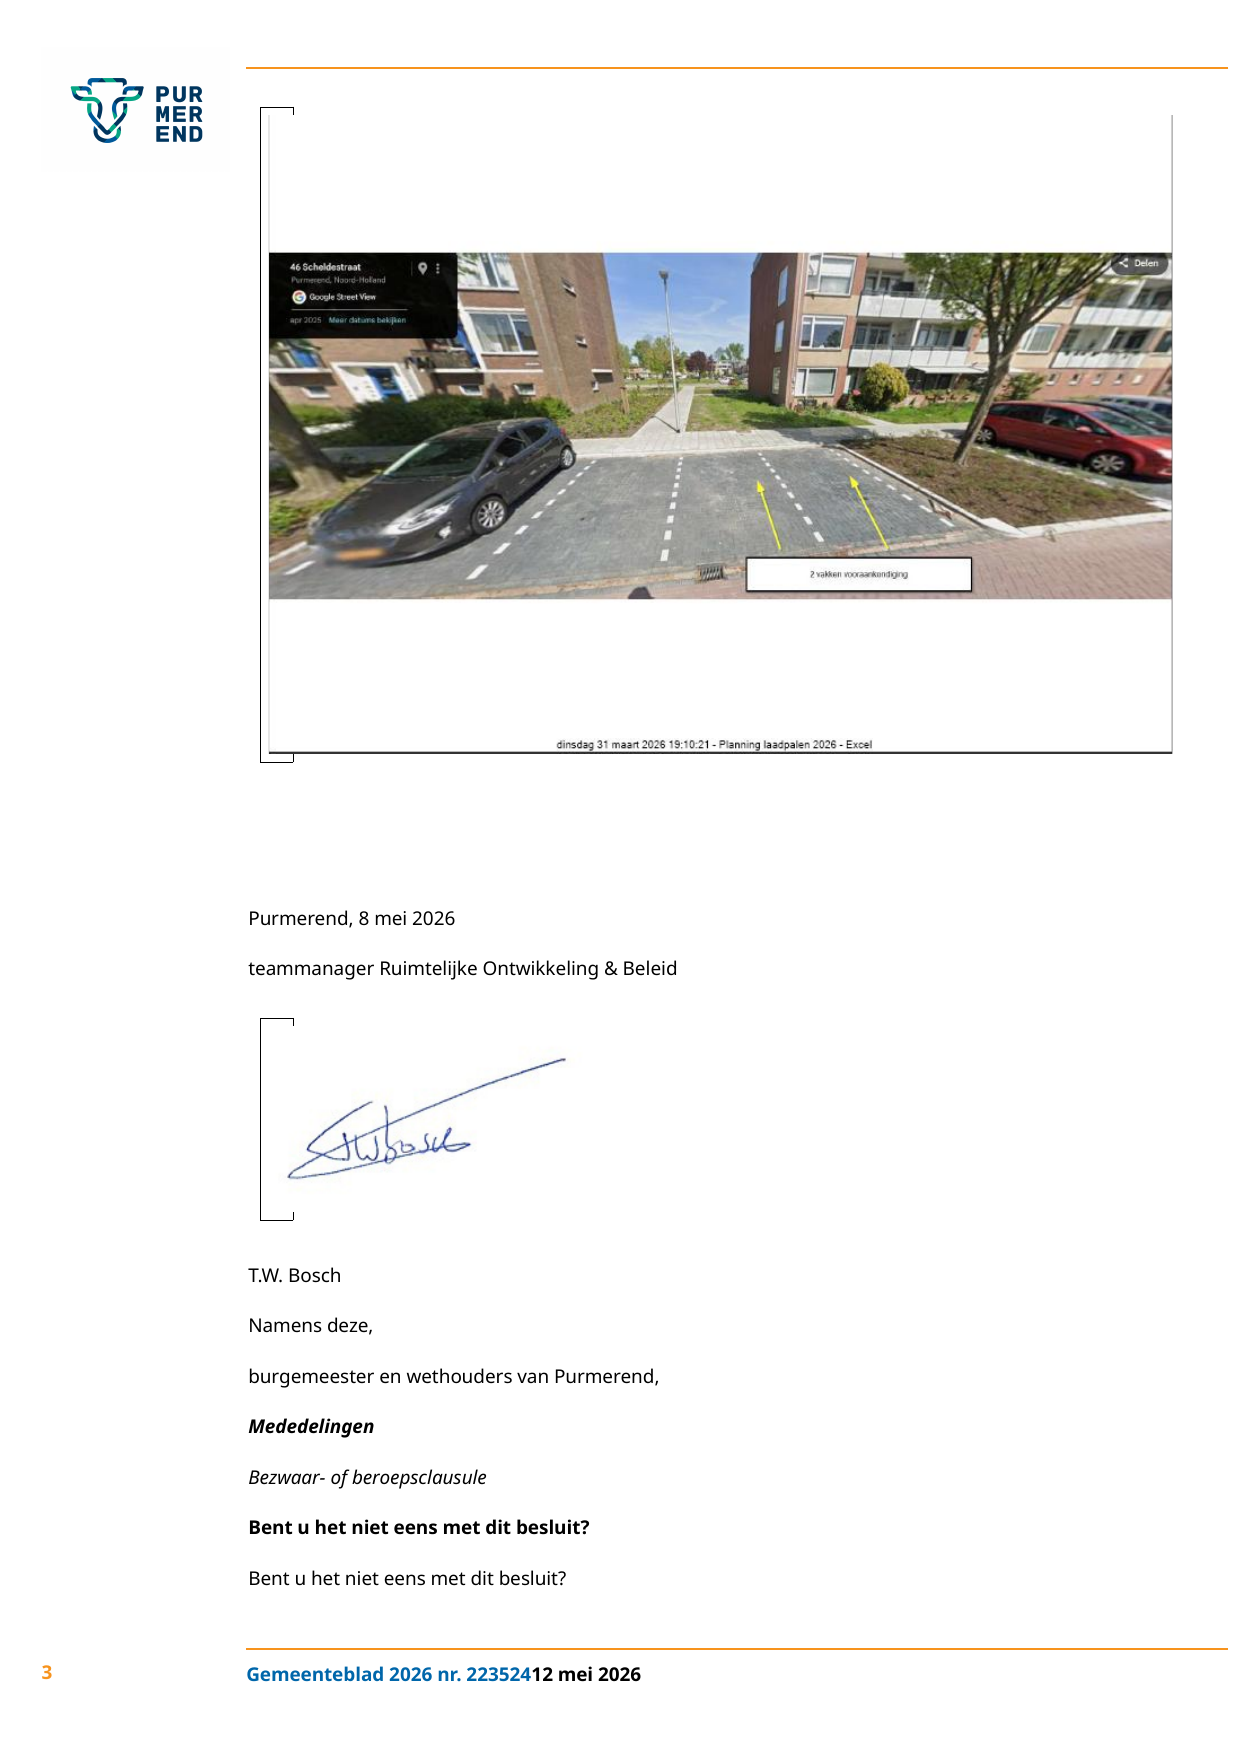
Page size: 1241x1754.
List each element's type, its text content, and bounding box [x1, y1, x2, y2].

text Bezwaar- of beroepsclausule [248, 1464, 1152, 1490]
text Purmerend, 8 mei 2026 [248, 905, 1152, 931]
text burgemeester en wethouders van Purmerend, [248, 1363, 1152, 1389]
picture [268, 115, 1173, 754]
text teammanager Ruimtelijke Ontwikkeling & Beleid [248, 956, 1152, 981]
picture [268, 1026, 600, 1212]
text Namens deze, [248, 1313, 1152, 1338]
text T.W. Bosch [248, 1262, 1152, 1288]
picture [41, 47, 231, 172]
text Mededelingen [248, 1413, 1152, 1439]
text Bent u het niet eens met dit besluit? [248, 1565, 1152, 1591]
text Bent u het niet eens met dit besluit? [248, 1514, 1152, 1540]
